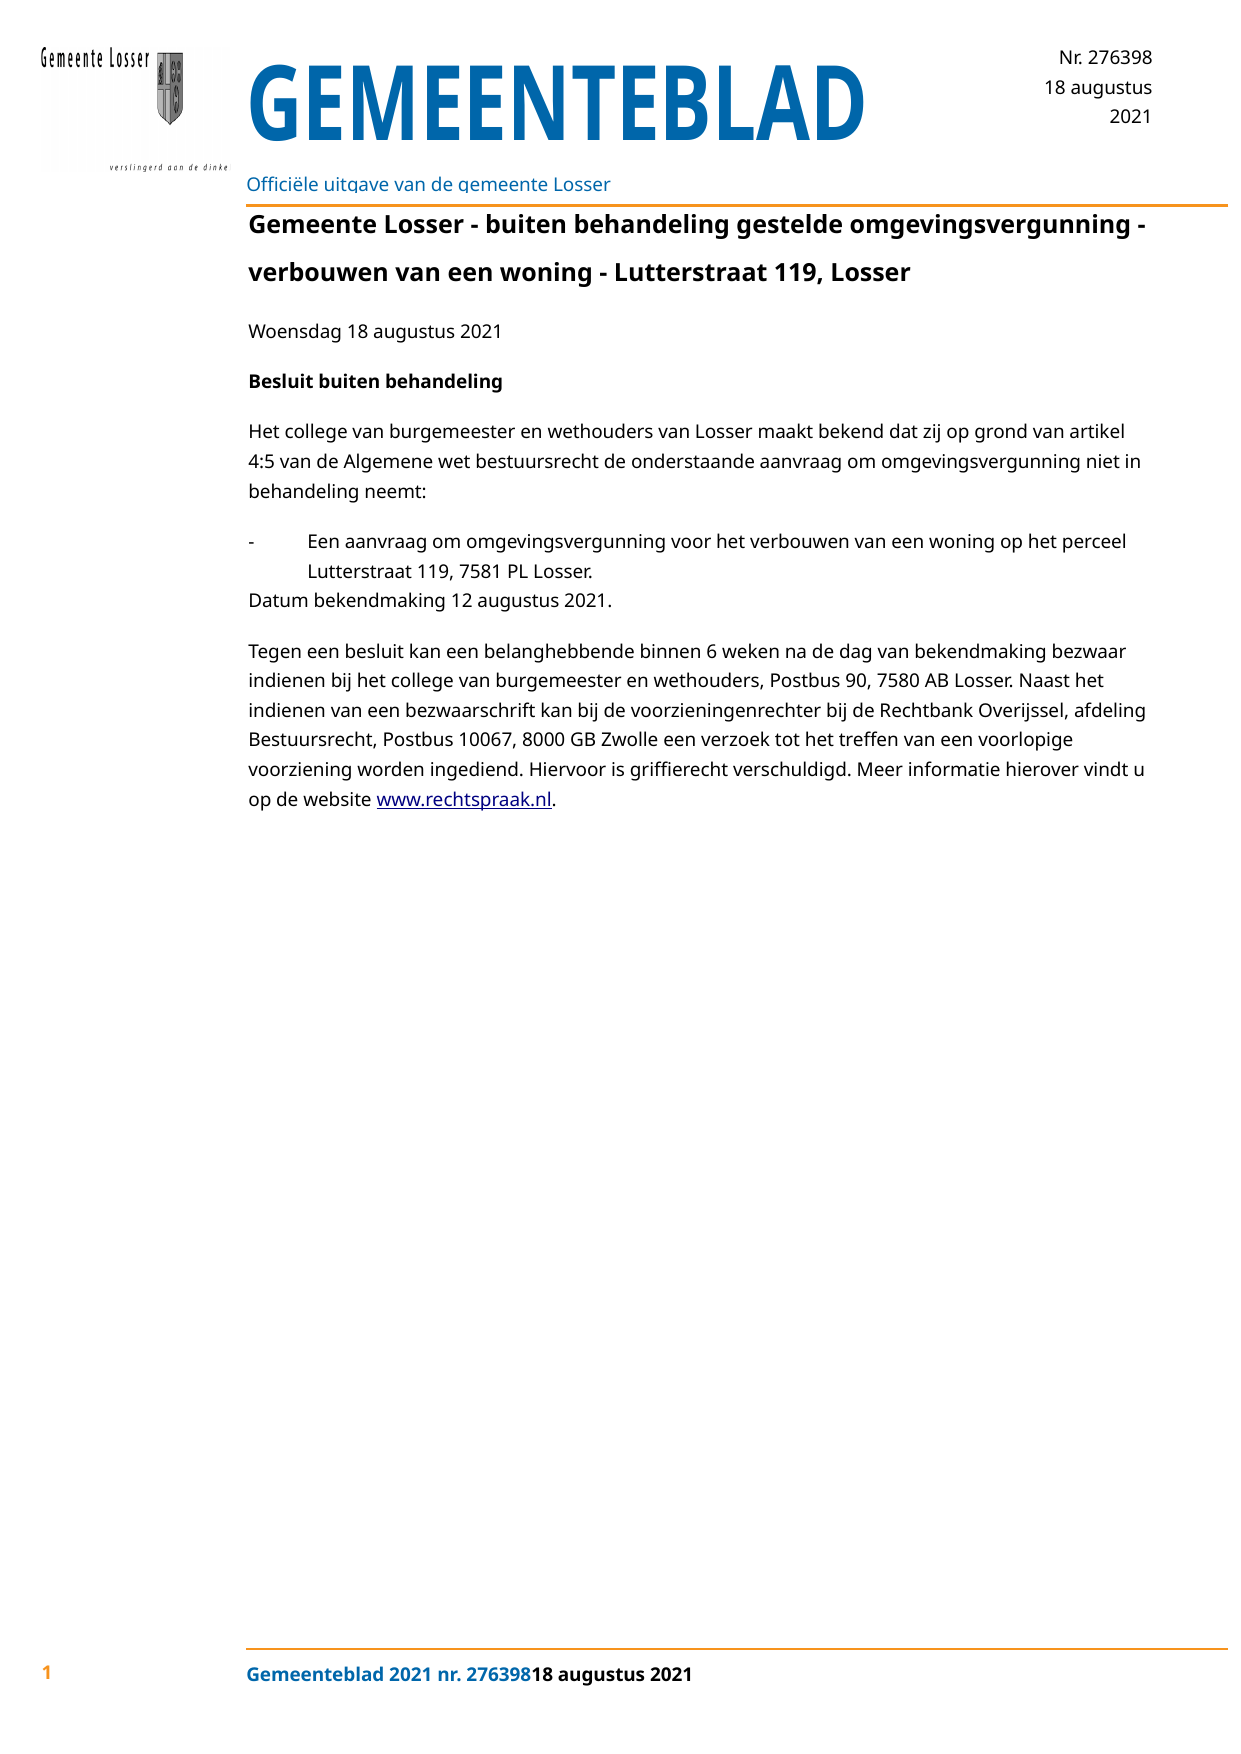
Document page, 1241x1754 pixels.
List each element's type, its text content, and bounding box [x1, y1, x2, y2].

text Tegen een besluit kan een belanghebbende binnen 6 weken na de dag van bekendmaking bezwaar indienen bij het college van burgemeester en wethouders, Postbus 90, 7580 AB Losser. Naast het indienen van een bezwaarschrift kan bij de voorzieningenrechter bij de Rechtbank Overijssel, afdeling Bestuursrecht, Postbus 10067, 8000 GB Zwolle een verzoek tot het treffen van een voorlopige voorziening worden ingediend. Hiervoor is griffierecht verschuldigd. Meer informatie hierover vindt u op de website www.rechtspraak.nl. [248, 638, 1152, 812]
text Woensdag 18 augustus 2021 [248, 318, 1152, 344]
text Het college van burgemeester en wethouders van Losser maakt bekend dat zij op grond van artikel 4:5 van de Algemene wet bestuursrecht de onderstaande aanvraag om omgevingsvergunning niet in behandeling neemt: [248, 419, 1152, 504]
text Gemeente Losser - buiten behandeling gestelde omgevingsvergunning - verbouwen van een woning - Lutterstraat 119, Losser [248, 207, 1152, 288]
text Besluit buiten behandeling [248, 368, 1152, 394]
text Datum bekendmaking 12 augustus 2021. [248, 587, 1152, 613]
picture [41, 47, 231, 172]
list Een aanvraag om omgevingsvergunning voor het verbouwen van een woning op het perceel Lutterstraat 119, 7581 PL Losser. [248, 528, 1152, 584]
